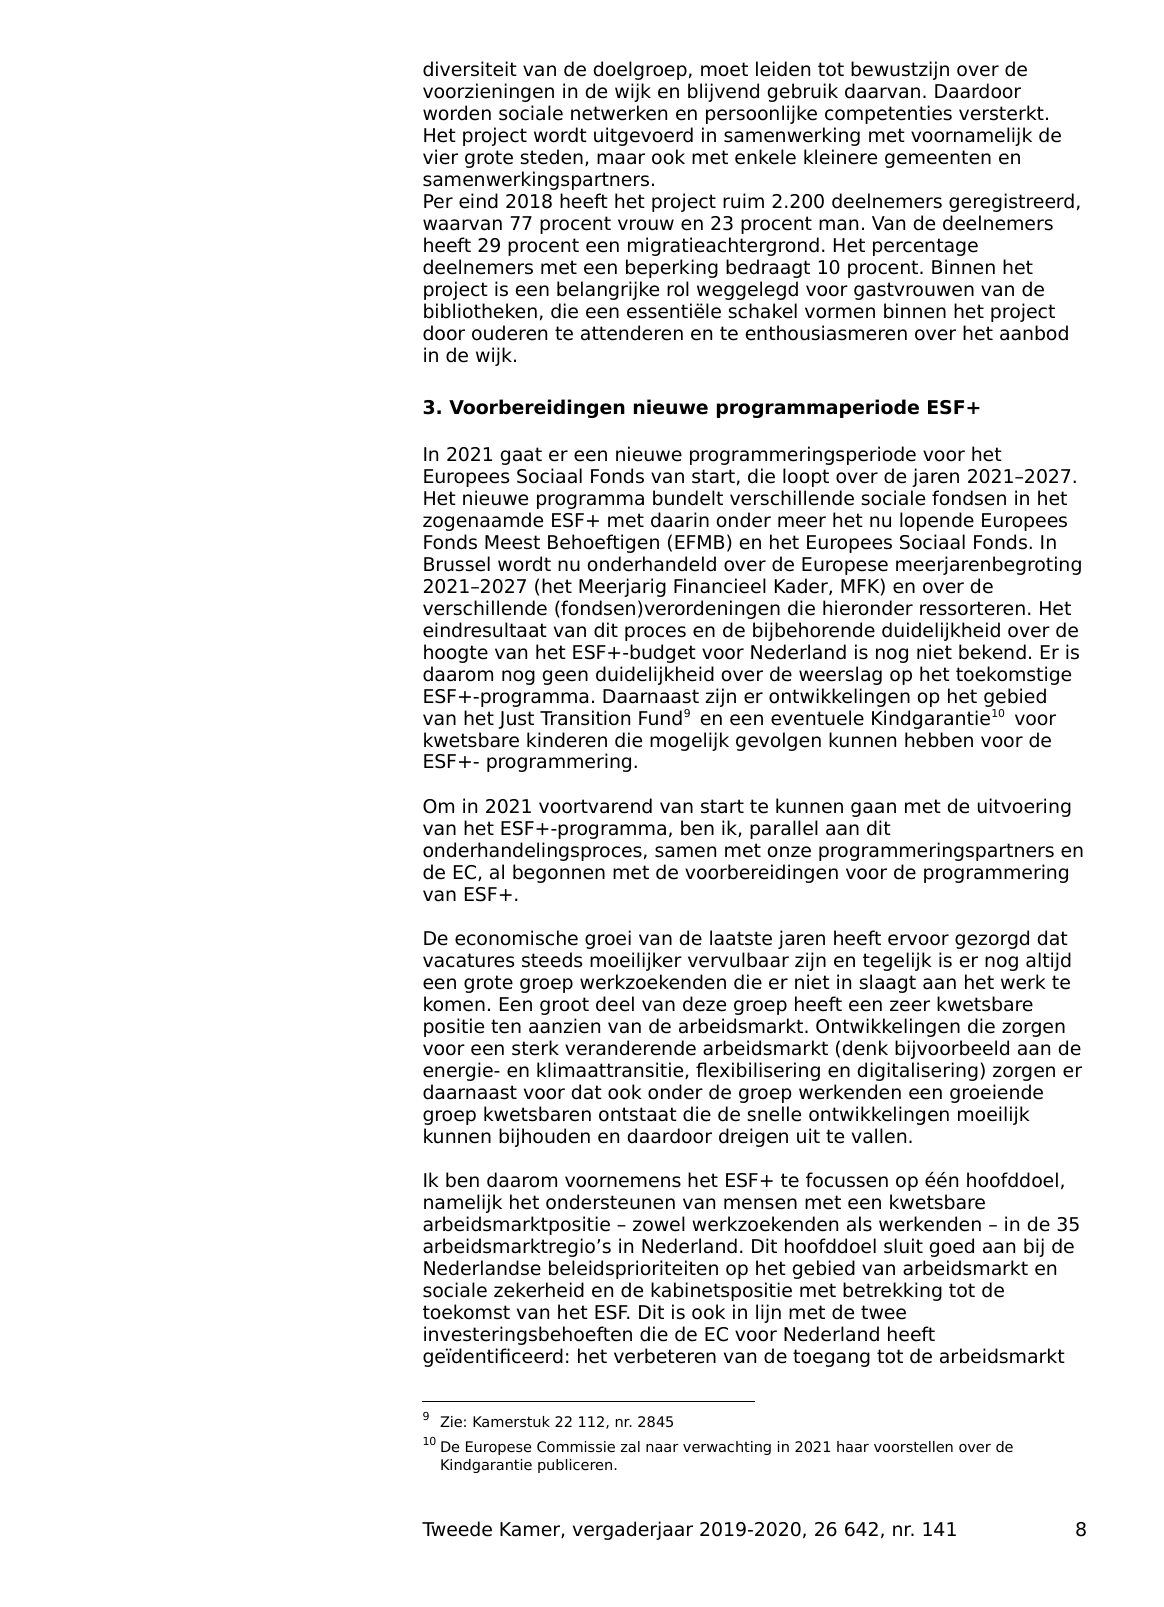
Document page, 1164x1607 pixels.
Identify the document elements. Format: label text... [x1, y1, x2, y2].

text De Europese Commissie zal naar verwachting in 2021 haar voorstellen over de Kindgarantie publiceren. [422, 1435, 1087, 1474]
text diversiteit van de doelgroep, moet leiden tot bewustzijn over de voorzieningen in de wijk en blijvend gebruik daarvan. Daardoor worden sociale netwerken en persoonlijke competenties versterkt. Het project wordt uitgevoerd in samenwerking met voornamelijk de vier grote steden, maar ook met enkele kleinere gemeenten en samenwerkingspartners. [422, 59, 1087, 191]
text De economische groei van de laatste jaren heeft ervoor gezorgd dat vacatures steeds moeilijker vervulbaar zijn en tegelijk is er nog altijd een grote groep werkzoekenden die er niet in slaagt aan het werk te komen. Een groot deel van deze groep heeft een zeer kwetsbare positie ten aanzien van de arbeidsmarkt. Ontwikkelingen die zorgen voor een sterk veranderende arbeidsmarkt (denk bijvoorbeeld aan de energie- en klimaattransitie, flexibilisering en digitalisering) zorgen er daarnaast voor dat ook onder de groep werkenden een groeiende groep kwetsbaren ontstaat die de snelle ontwikkelingen moeilijk kunnen bijhouden en daardoor dreigen uit te vallen. [422, 928, 1087, 1147]
text In 2021 gaat er een nieuwe programmeringsperiode voor het Europees Sociaal Fonds van start, die loopt over de jaren 2021–2027. Het nieuwe programma bundelt verschillende sociale fondsen in het zogenaamde ESF+ met daarin onder meer het nu lopende Europees Fonds Meest Behoeftigen (EFMB) en het Europees Sociaal Fonds. In Brussel wordt nu onderhandeld over de Europese meerjarenbegroting 2021–2027 (het Meerjarig Financieel Kader, MFK) en over de verschillende (fondsen)verordeningen die hieronder ressorteren. Het eindresultaat van dit proces en de bijbehorende duidelijkheid over de hoogte van het ESF+-budget voor Nederland is nog niet bekend. Er is daarom nog geen duidelijkheid over de weerslag op het toekomstige ESF+-programma. Daarnaast zijn er ontwikkelingen op het gebied van het Just Transition Fund en een eventuele Kindgarantie voor kwetsbare kinderen die mogelijk gevolgen kunnen hebben voor de ESF+- programmering. [422, 444, 1087, 773]
text Om in 2021 voortvarend van start te kunnen gaan met de uitvoering van het ESF+-programma, ben ik, parallel aan dit onderhandelingsproces, samen met onze programmeringspartners en de EC, al begonnen met de voorbereidingen voor de programmering van ESF+. [422, 796, 1087, 906]
subtitle 3. Voorbereidingen nieuwe programmaperiode ESF+ [422, 397, 1087, 419]
text Per eind 2018 heeft het project ruim 2.200 deelnemers geregistreerd, waarvan 77 procent vrouw en 23 procent man. Van de deelnemers heeft 29 procent een migratieachtergrond. Het percentage deelnemers met een beperking bedraagt 10 procent. Binnen het project is een belangrijke rol weggelegd voor gastvrouwen van de bibliotheken, die een essentiële schakel vormen binnen het project door ouderen te attenderen en te enthousiasmeren over het aanbod in de wijk. [422, 191, 1087, 367]
text Zie: Kamerstuk 22 112, nr. 2845 [422, 1410, 1087, 1432]
text Ik ben daarom voornemens het ESF+ te focussen op één hoofddoel, namelijk het ondersteunen van mensen met een kwetsbare arbeidsmarktpositie – zowel werkzoekenden als werkenden – in de 35 arbeidsmarktregio’s in Nederland. Dit hoofddoel sluit goed aan bij de Nederlandse beleidsprioriteiten op het gebied van arbeidsmarkt en sociale zekerheid en de kabinetspositie met betrekking tot de toekomst van het ESF. Dit is ook in lijn met de twee investeringsbehoeften die de EC voor Nederland heeft geïdentificeerd: het verbeteren van de toegang tot de arbeidsmarkt [422, 1170, 1087, 1367]
